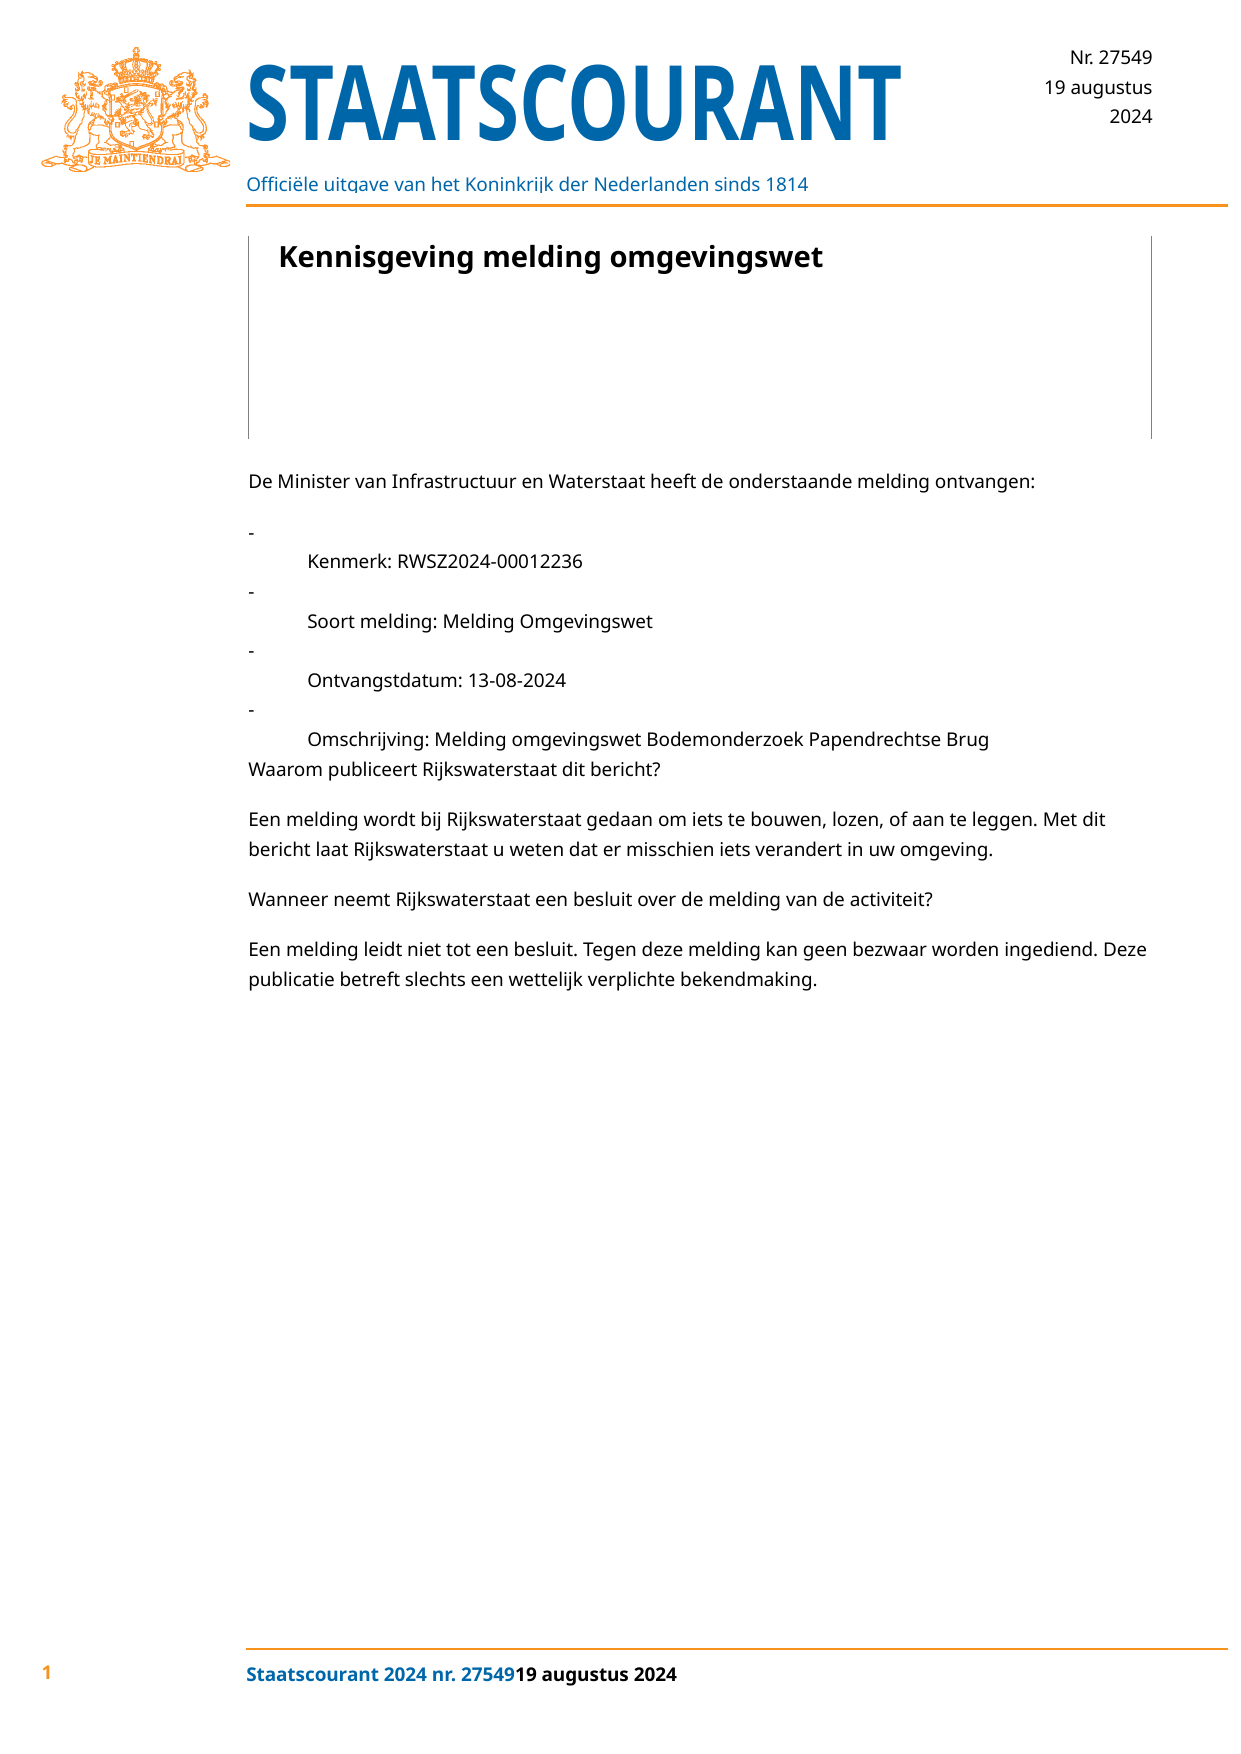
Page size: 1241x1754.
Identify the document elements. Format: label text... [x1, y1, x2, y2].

text De Minister van Infrastructuur en Waterstaat heeft de onderstaande melding ontvangen: [248, 469, 1152, 494]
table_header Kennisgeving melding omgevingswet [249, 236, 850, 439]
list Soort melding: Melding Omgevingswet [248, 608, 1152, 633]
list Omschrijving: Melding omgevingswet Bodemonderzoek Papendrechtse Brug [248, 726, 1152, 752]
list Kenmerk: RWSZ2024-00012236 [248, 549, 1152, 574]
list Ontvangstdatum: 13-08-2024 [248, 667, 1152, 693]
text Een melding wordt bij Rijkswaterstaat gedaan om iets te bouwen, lozen, of aan te leggen. Met dit bericht laat Rijkswaterstaat u weten dat er misschien iets verandert in uw omgeving. [248, 806, 1152, 861]
text Wanneer neemt Rijkswaterstaat een besluit over de melding van de activiteit? [248, 886, 1152, 912]
text Een melding leidt niet tot een besluit. Tegen deze melding kan geen bezwaar worden ingediend. Deze publicatie betreft slechts een wettelijk verplichte bekendmaking. [248, 937, 1152, 992]
picture [41, 47, 231, 172]
picture [912, 236, 1090, 414]
table_header [850, 414, 1151, 439]
table_header [1090, 236, 1151, 413]
table_header [850, 236, 912, 413]
text Waarom publiceert Rijkswaterstaat dit bericht? [248, 756, 1152, 781]
